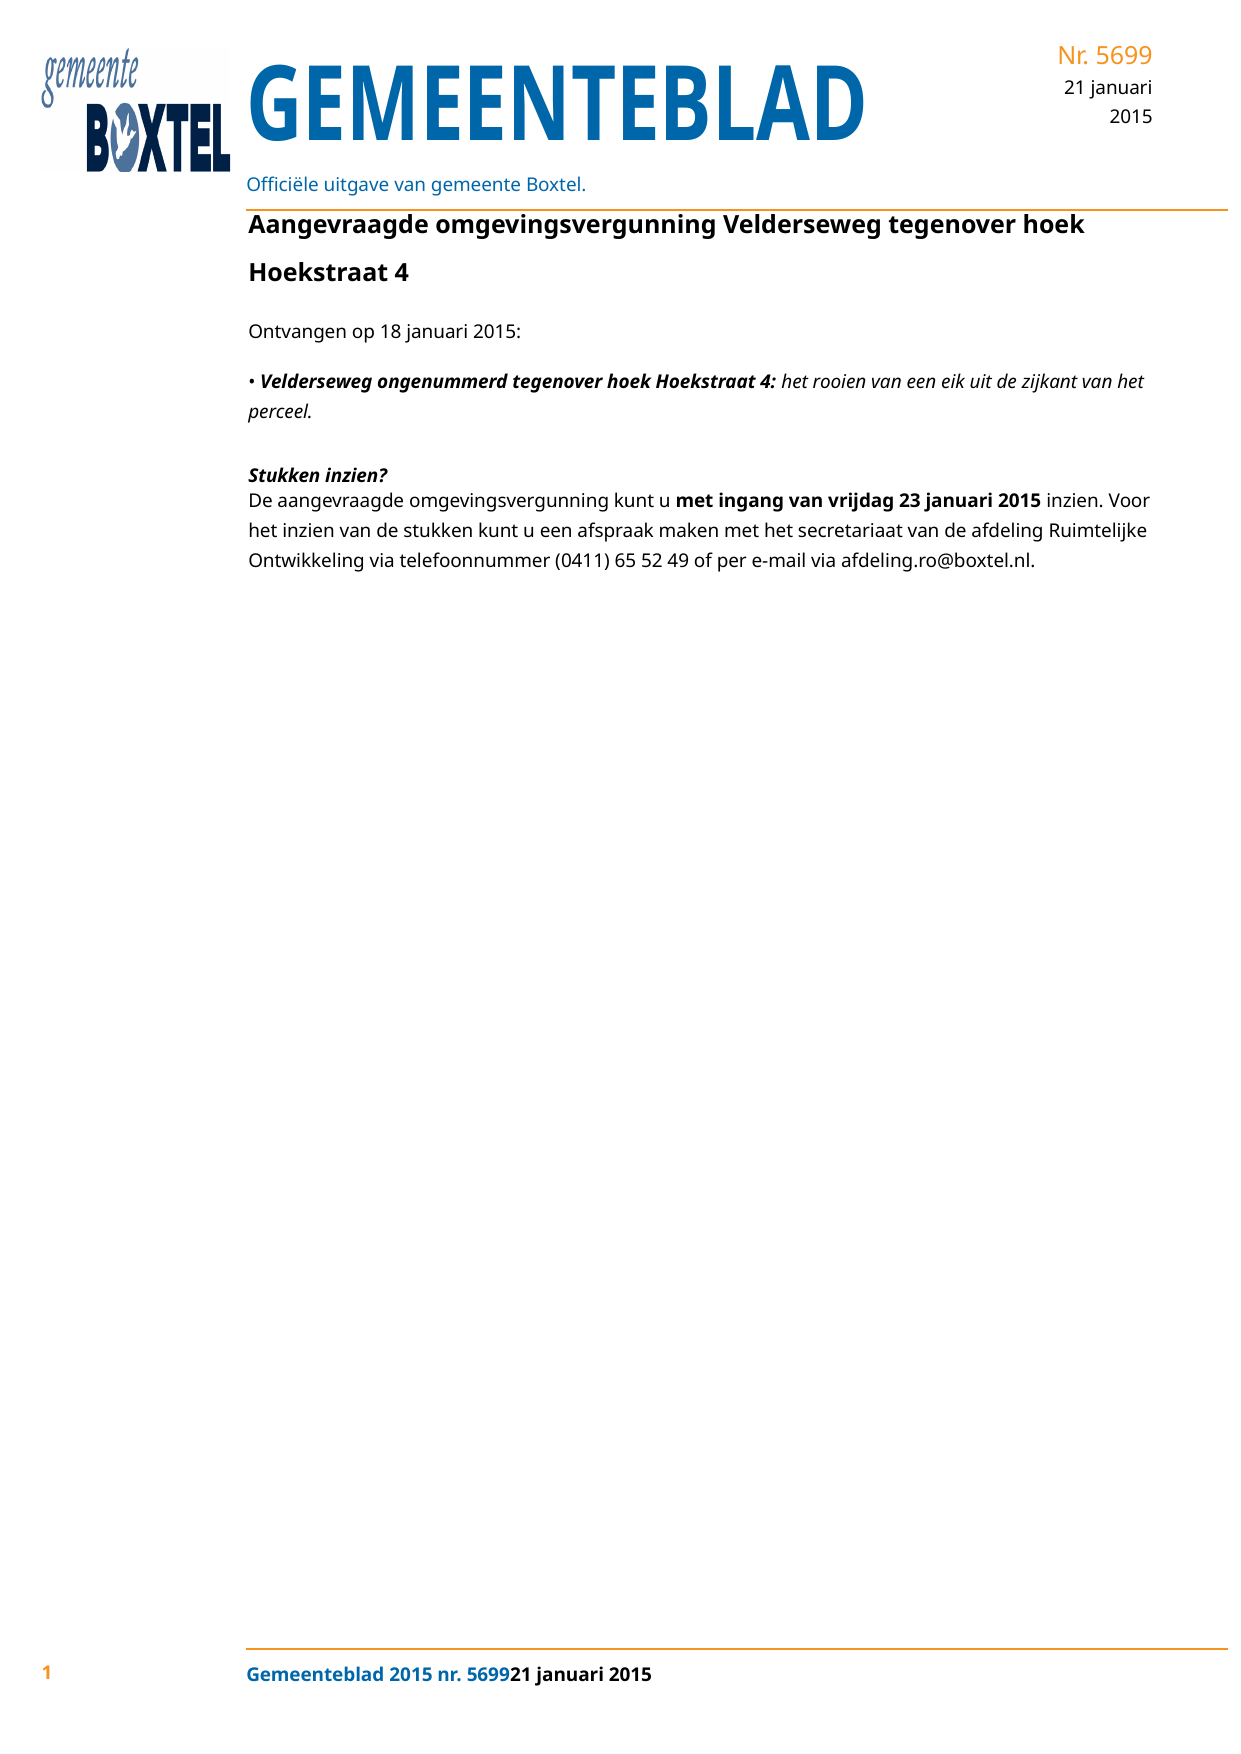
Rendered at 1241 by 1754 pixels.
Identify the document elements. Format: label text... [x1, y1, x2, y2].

text • Velderseweg ongenummerd tegenover hoek Hoekstraat 4: het rooien van een eik uit de zijkant van het perceel. [248, 368, 1152, 424]
text Ontvangen op 18 januari 2015: [248, 318, 1152, 344]
text Aangevraagde omgevingsvergunning Velderseweg tegenover hoek Hoekstraat 4 [248, 211, 1152, 288]
picture [41, 47, 231, 172]
text De aangevraagde omgevingsvergunning kunt u met ingang van vrijdag 23 januari 2015 inzien. Voor het inzien van de stukken kunt u een afspraak maken met het secretariaat van de afdeling Ruimtelijke Ontwikkeling via telefoonnummer (0411) 65 52 49 of per e-mail via afdeling.ro@boxtel.nl. [248, 488, 1152, 572]
text Stukken inzien? [248, 462, 1152, 488]
